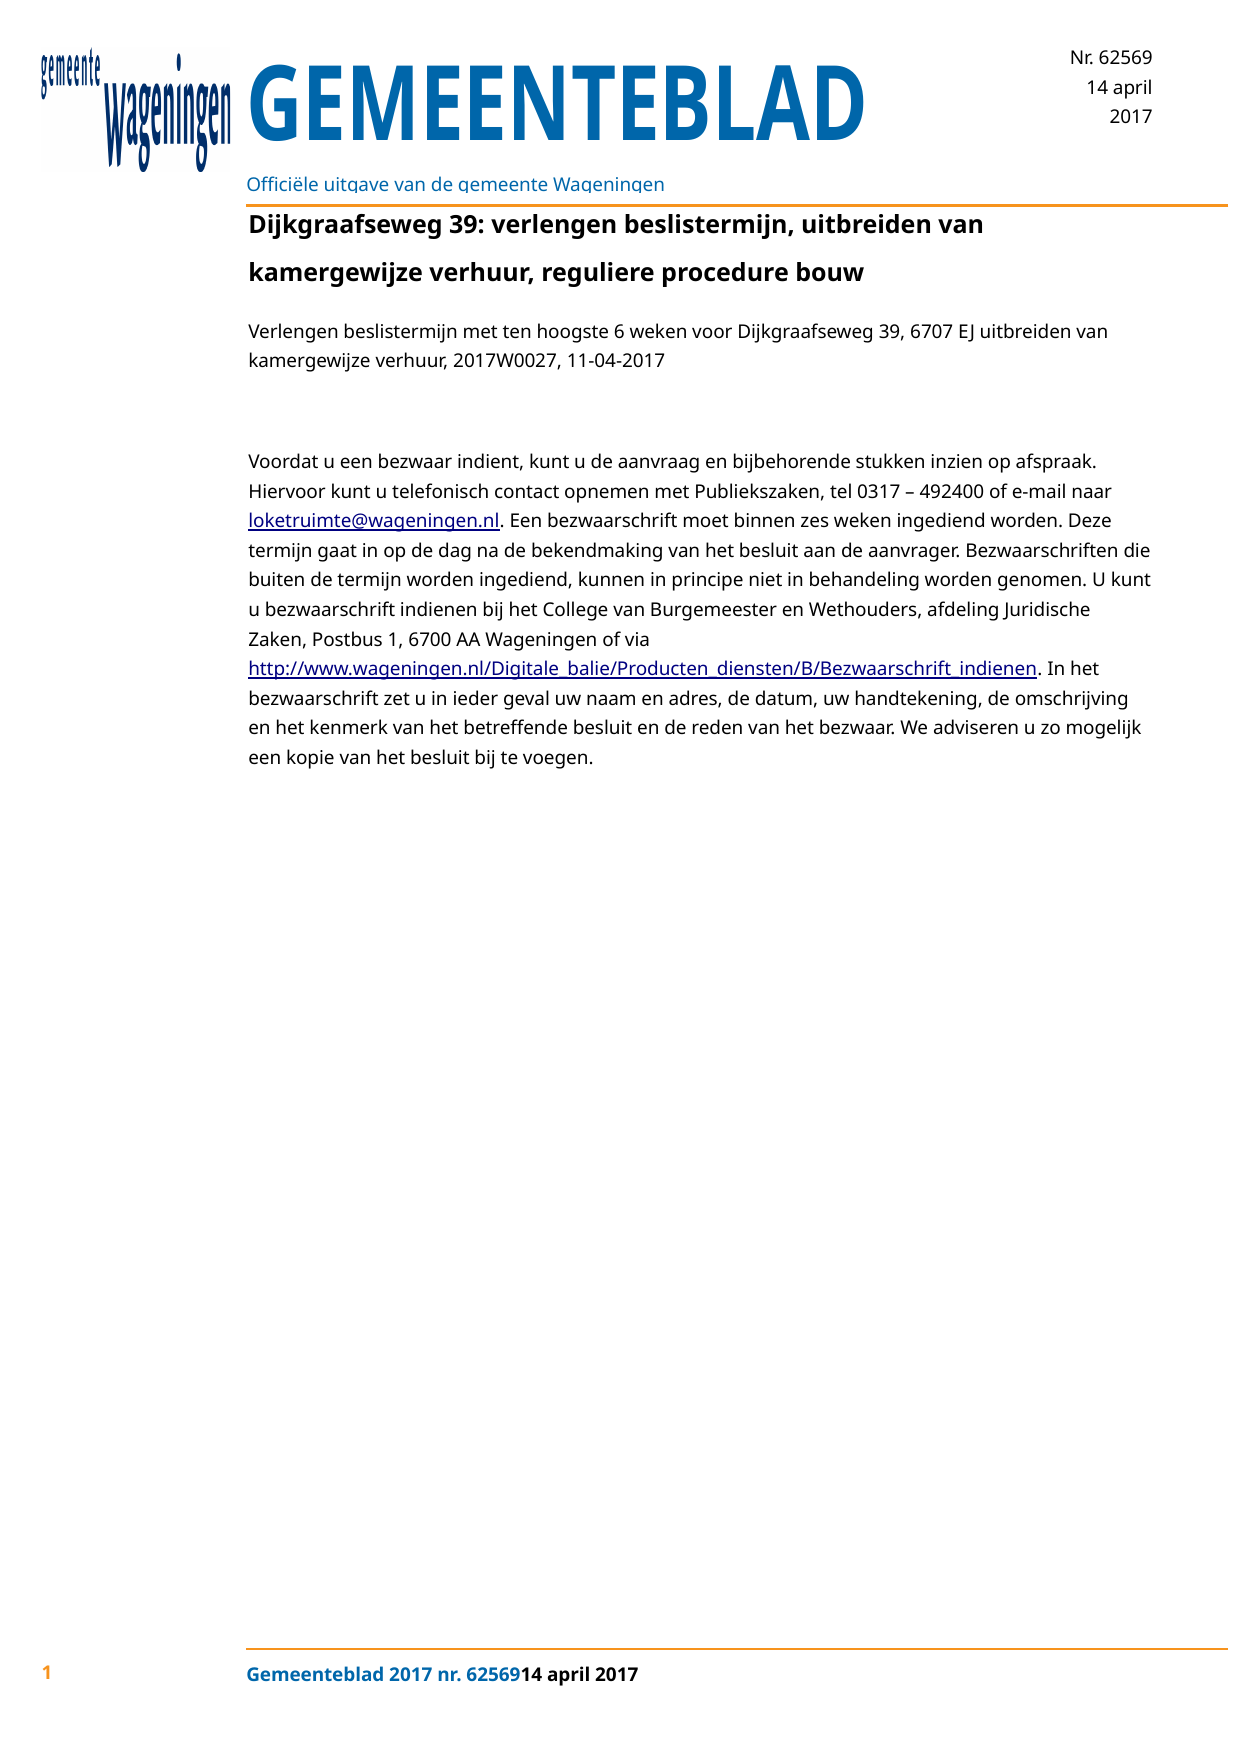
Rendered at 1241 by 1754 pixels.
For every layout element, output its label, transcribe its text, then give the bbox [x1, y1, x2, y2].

text Dijkgraafseweg 39: verlengen beslistermijn, uitbreiden van kamergewijze verhuur, reguliere procedure bouw [248, 207, 1152, 288]
text Verlengen beslistermijn met ten hoogste 6 weken voor Dijkgraafseweg 39, 6707 EJ uitbreiden van kamergewijze verhuur, 2017W0027, 11-04-2017 [248, 318, 1152, 373]
text Voordat u een bezwaar indient, kunt u de aanvraag en bijbehorende stukken inzien op afspraak. Hiervoor kunt u telefonisch contact opnemen met Publiekszaken, tel 0317 – 492400 of e-mail naar loketruimte@wageningen.nl. Een bezwaarschrift moet binnen zes weken ingediend worden. Deze termijn gaat in op de dag na de bekendmaking van het besluit aan de aanvrager. Bezwaarschriften die buiten de termijn worden ingediend, kunnen in principe niet in behandeling worden genomen. U kunt u bezwaarschrift indienen bij het College van Burgemeester en Wethouders, afdeling Juridische Zaken, Postbus 1, 6700 AA Wageningen of via http://www.wageningen.nl/Digitale_balie/Producten_diensten/B/Bezwaarschrift_indienen. In het bezwaarschrift zet u in ieder geval uw naam en adres, de datum, uw handtekening, de omschrijving en het kenmerk van het betreffende besluit en de reden van het bezwaar. We adviseren u zo mogelijk een kopie van het besluit bij te voegen. [248, 448, 1152, 770]
picture [41, 47, 231, 172]
